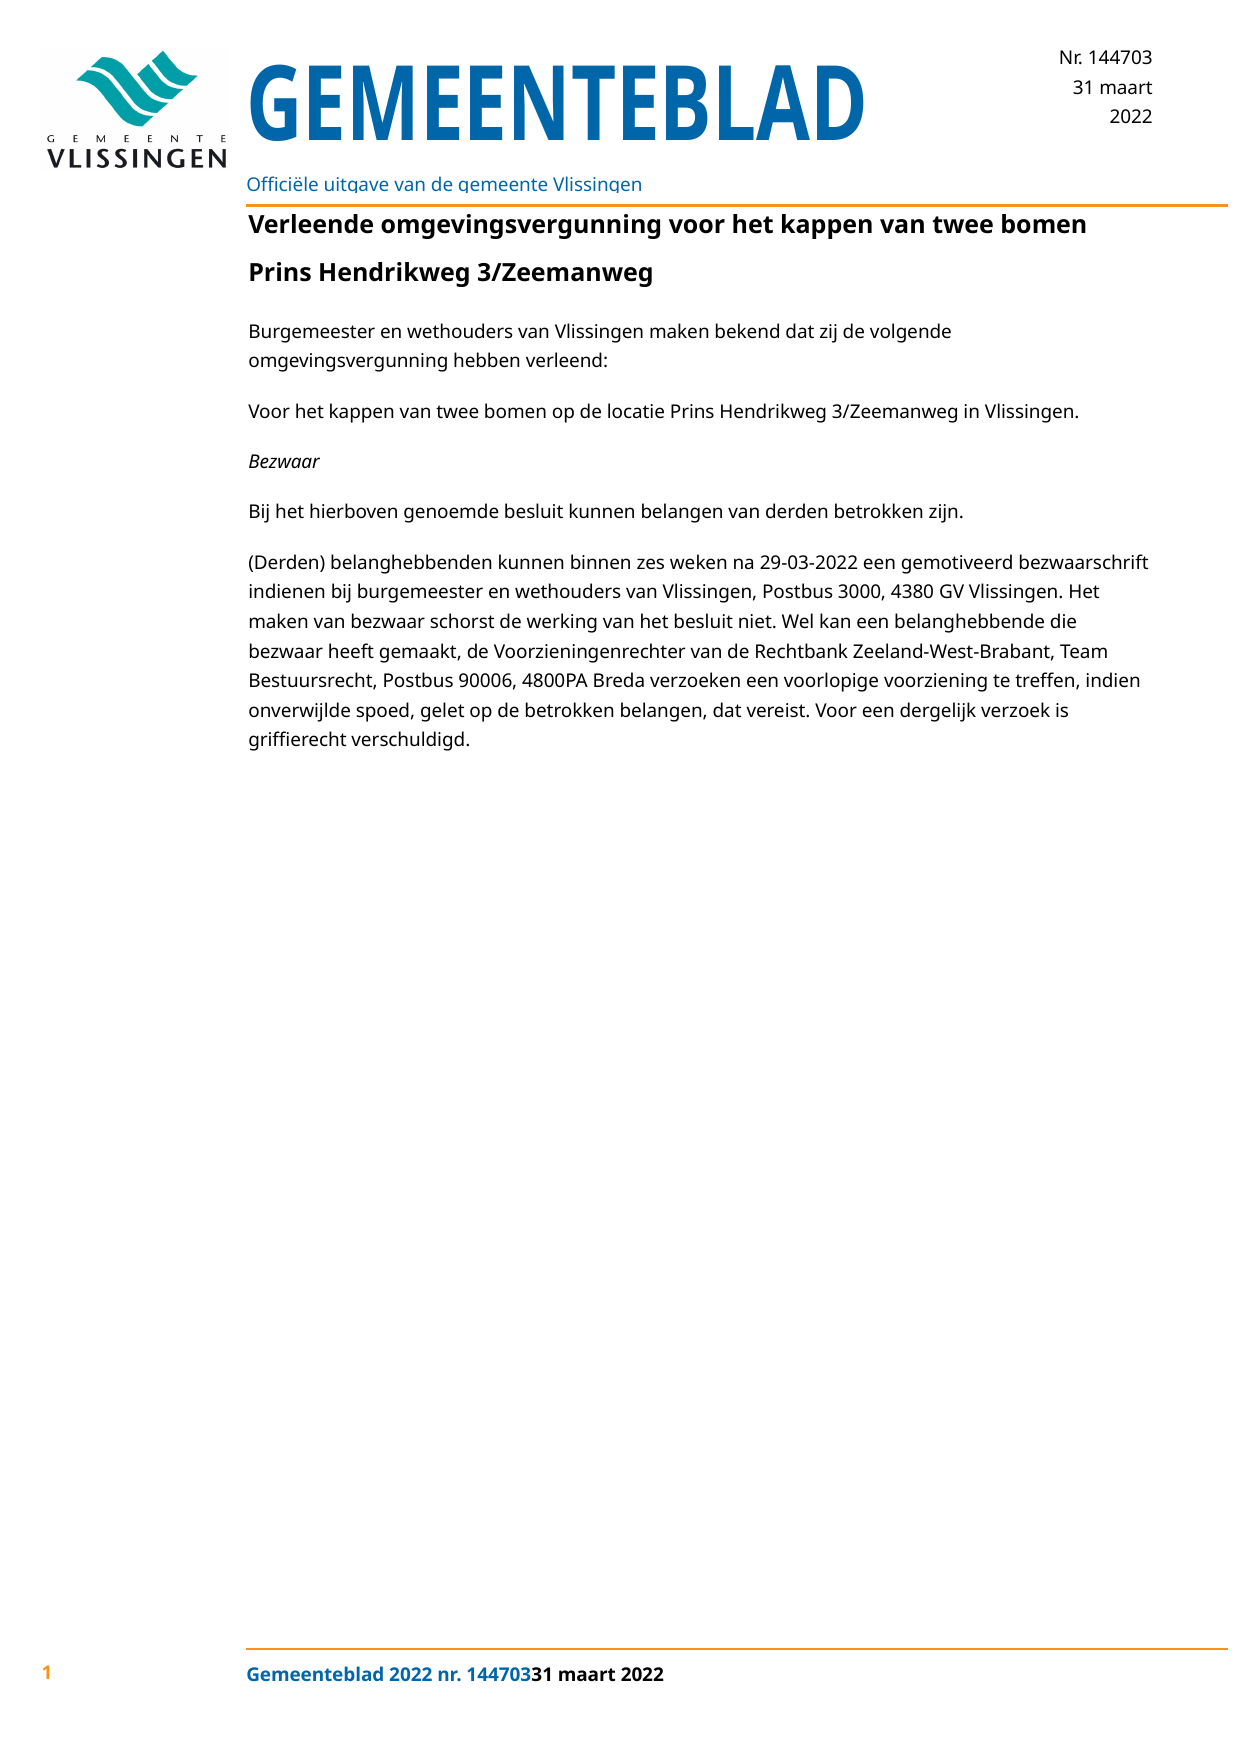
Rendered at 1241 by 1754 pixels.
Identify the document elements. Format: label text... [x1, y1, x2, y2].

picture [41, 47, 231, 172]
text Voor het kappen van twee bomen op de locatie Prins Hendrikweg 3/Zeemanweg in Vlissingen. [248, 398, 1152, 424]
text (Derden) belanghebbenden kunnen binnen zes weken na 29-03-2022 een gemotiveerd bezwaarschrift indienen bij burgemeester en wethouders van Vlissingen, Postbus 3000, 4380 GV Vlissingen. Het maken van bezwaar schorst de werking van het besluit niet. Wel kan een belanghebbende die bezwaar heeft gemaakt, de Voorzieningenrechter van de Rechtbank Zeeland-West-Brabant, Team Bestuursrecht, Postbus 90006, 4800PA Breda verzoeken een voorlopige voorziening te treffen, indien onverwijlde spoed, gelet op de betrokken belangen, dat vereist. Voor een dergelijk verzoek is griffierecht verschuldigd. [248, 549, 1152, 752]
text Bezwaar [248, 448, 1152, 474]
text Burgemeester en wethouders van Vlissingen maken bekend dat zij de volgende omgevingsvergunning hebben verleend: [248, 318, 1152, 373]
text Bij het hierboven genoemde besluit kunnen belangen van derden betrokken zijn. [248, 499, 1152, 524]
text Verleende omgevingsvergunning voor het kappen van twee bomen Prins Hendrikweg 3/Zeemanweg [248, 207, 1152, 288]
